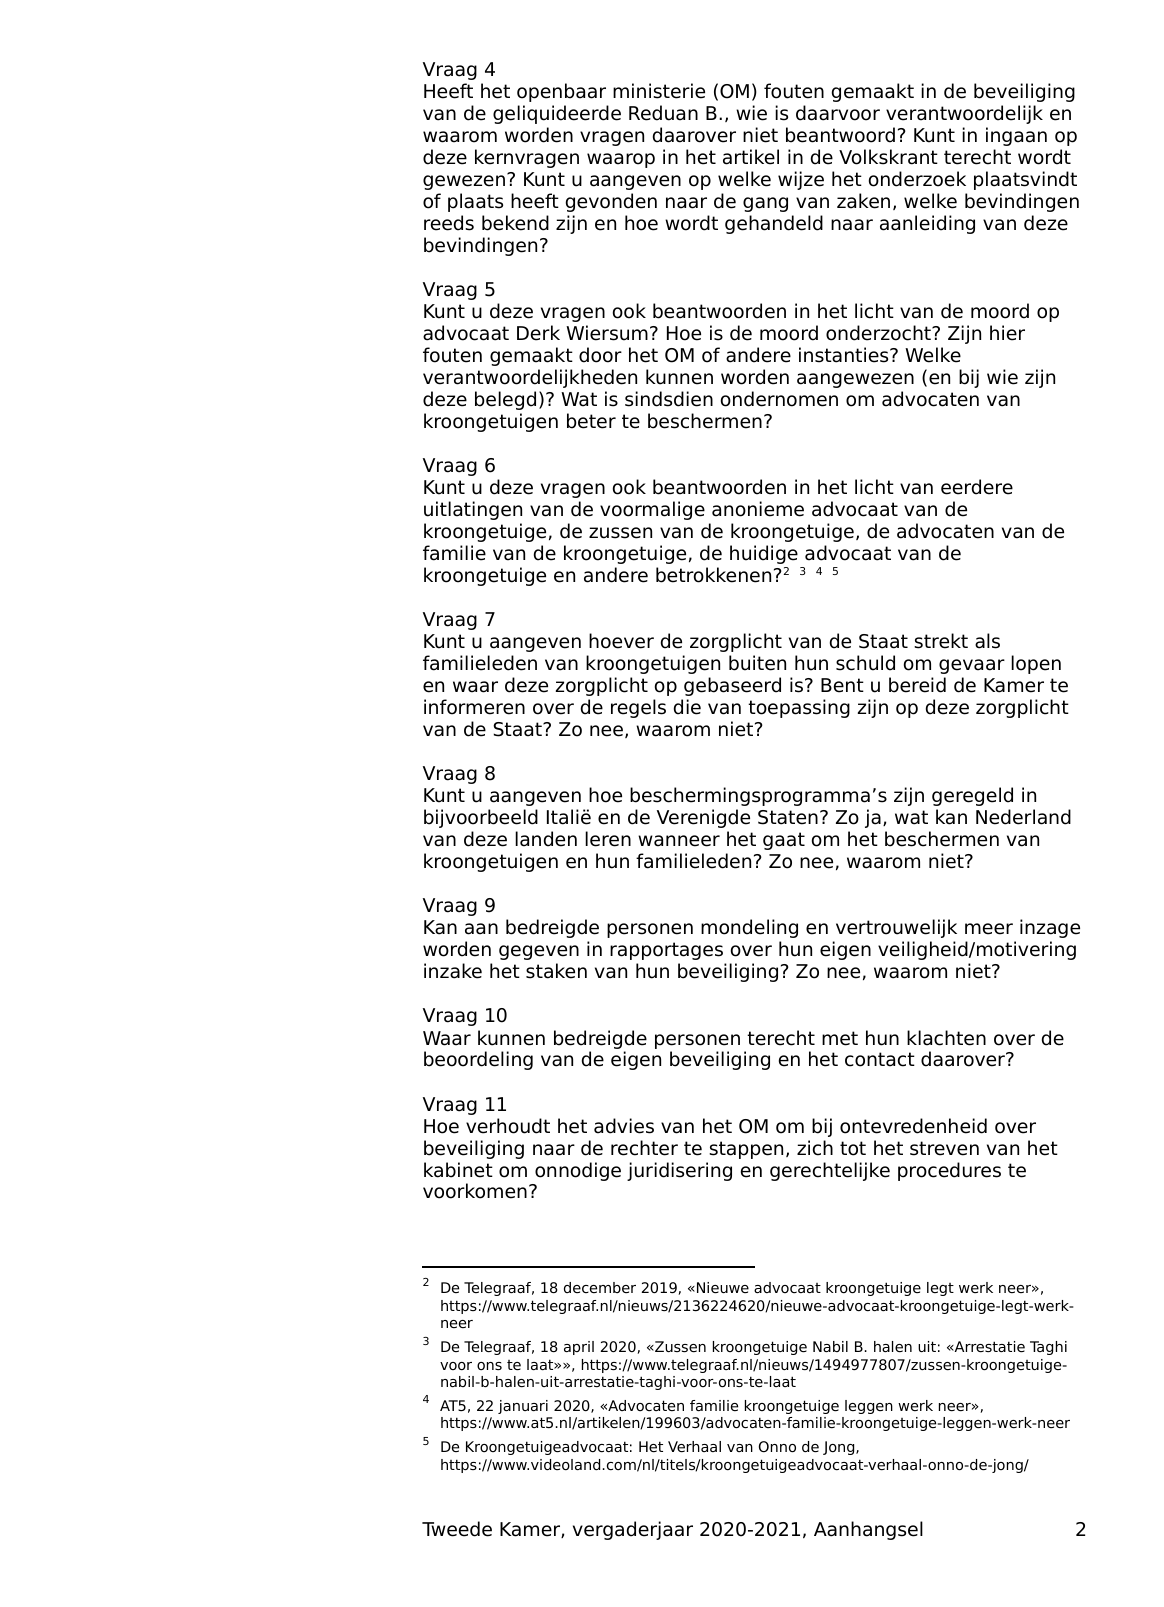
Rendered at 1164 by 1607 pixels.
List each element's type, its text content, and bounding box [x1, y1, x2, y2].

text Vraag 6 [422, 455, 1087, 477]
text Kunt u deze vragen ook beantwoorden in het licht van eerdere uitlatingen van de voormalige anonieme advocaat van de kroongetuige, de zussen van de kroongetuige, de advocaten van de familie van de kroongetuige, de huidige advocaat van de kroongetuige en andere betrokkenen? [422, 477, 1087, 587]
text Vraag 10 [422, 1005, 1087, 1027]
text Hoe verhoudt het advies van het OM om bij ontevredenheid over beveiliging naar de rechter te stappen, zich tot het streven van het kabinet om onnodige juridisering en gerechtelijke procedures te voorkomen? [422, 1116, 1087, 1203]
text Vraag 4 [422, 59, 1087, 81]
text Vraag 5 [422, 279, 1087, 301]
text Kunt u aangeven hoe beschermingsprogramma’s zijn geregeld in bijvoorbeeld Italië en de Verenigde Staten? Zo ja, wat kan Nederland van deze landen leren wanneer het gaat om het beschermen van kroongetuigen en hun familieleden? Zo nee, waarom niet? [422, 785, 1087, 873]
text Kan aan bedreigde personen mondeling en vertrouwelijk meer inzage worden gegeven in rapportages over hun eigen veiligheid/motivering inzake het staken van hun beveiliging? Zo nee, waarom niet? [422, 917, 1087, 983]
text AT5, 22 januari 2020, «Advocaten familie kroongetuige leggen werk neer», https://www.at5.nl/artikelen/199603/advocaten-familie-kroongetuige-leggen-werk-neer [422, 1393, 1087, 1432]
text Kunt u deze vragen ook beantwoorden in het licht van de moord op advocaat Derk Wiersum? Hoe is de moord onderzocht? Zijn hier fouten gemaakt door het OM of andere instanties? Welke verantwoordelijkheden kunnen worden aangewezen (en bij wie zijn deze belegd)? Wat is sindsdien ondernomen om advocaten van kroongetuigen beter te beschermen? [422, 301, 1087, 433]
text Kunt u aangeven hoever de zorgplicht van de Staat strekt als familieleden van kroongetuigen buiten hun schuld om gevaar lopen en waar deze zorgplicht op gebaseerd is? Bent u bereid de Kamer te informeren over de regels die van toepassing zijn op deze zorgplicht van de Staat? Zo nee, waarom niet? [422, 631, 1087, 741]
text De Kroongetuigeadvocaat: Het Verhaal van Onno de Jong, https://www.videoland.com/nl/titels/kroongetuigeadvocaat-verhaal-onno-de-jong/ [422, 1435, 1087, 1474]
text Waar kunnen bedreigde personen terecht met hun klachten over de beoordeling van de eigen beveiliging en het contact daarover? [422, 1027, 1087, 1071]
text De Telegraaf, 18 december 2019, «Nieuwe advocaat kroongetuige legt werk neer», https://www.telegraaf.nl/nieuws/2136224620/nieuwe-advocaat-kroongetuige-legt-werk-neer [422, 1276, 1087, 1332]
text Vraag 9 [422, 895, 1087, 917]
text Vraag 7 [422, 609, 1087, 631]
text Vraag 8 [422, 763, 1087, 785]
text Vraag 11 [422, 1093, 1087, 1116]
text De Telegraaf, 18 april 2020, «Zussen kroongetuige Nabil B. halen uit: «Arrestatie Taghi voor ons te laat»», https://www.telegraaf.nl/nieuws/1494977807/zussen-kroongetuige-nabil-b-halen-uit-arrestatie-taghi-voor-ons-te-laat [422, 1335, 1087, 1391]
text Heeft het openbaar ministerie (OM) fouten gemaakt in de beveiliging van de geliquideerde Reduan B., wie is daarvoor verantwoordelijk en waarom worden vragen daarover niet beantwoord? Kunt in ingaan op deze kernvragen waarop in het artikel in de Volkskrant terecht wordt gewezen? Kunt u aangeven op welke wijze het onderzoek plaatsvindt of plaats heeft gevonden naar de gang van zaken, welke bevindingen reeds bekend zijn en hoe wordt gehandeld naar aanleiding van deze bevindingen? [422, 81, 1087, 257]
